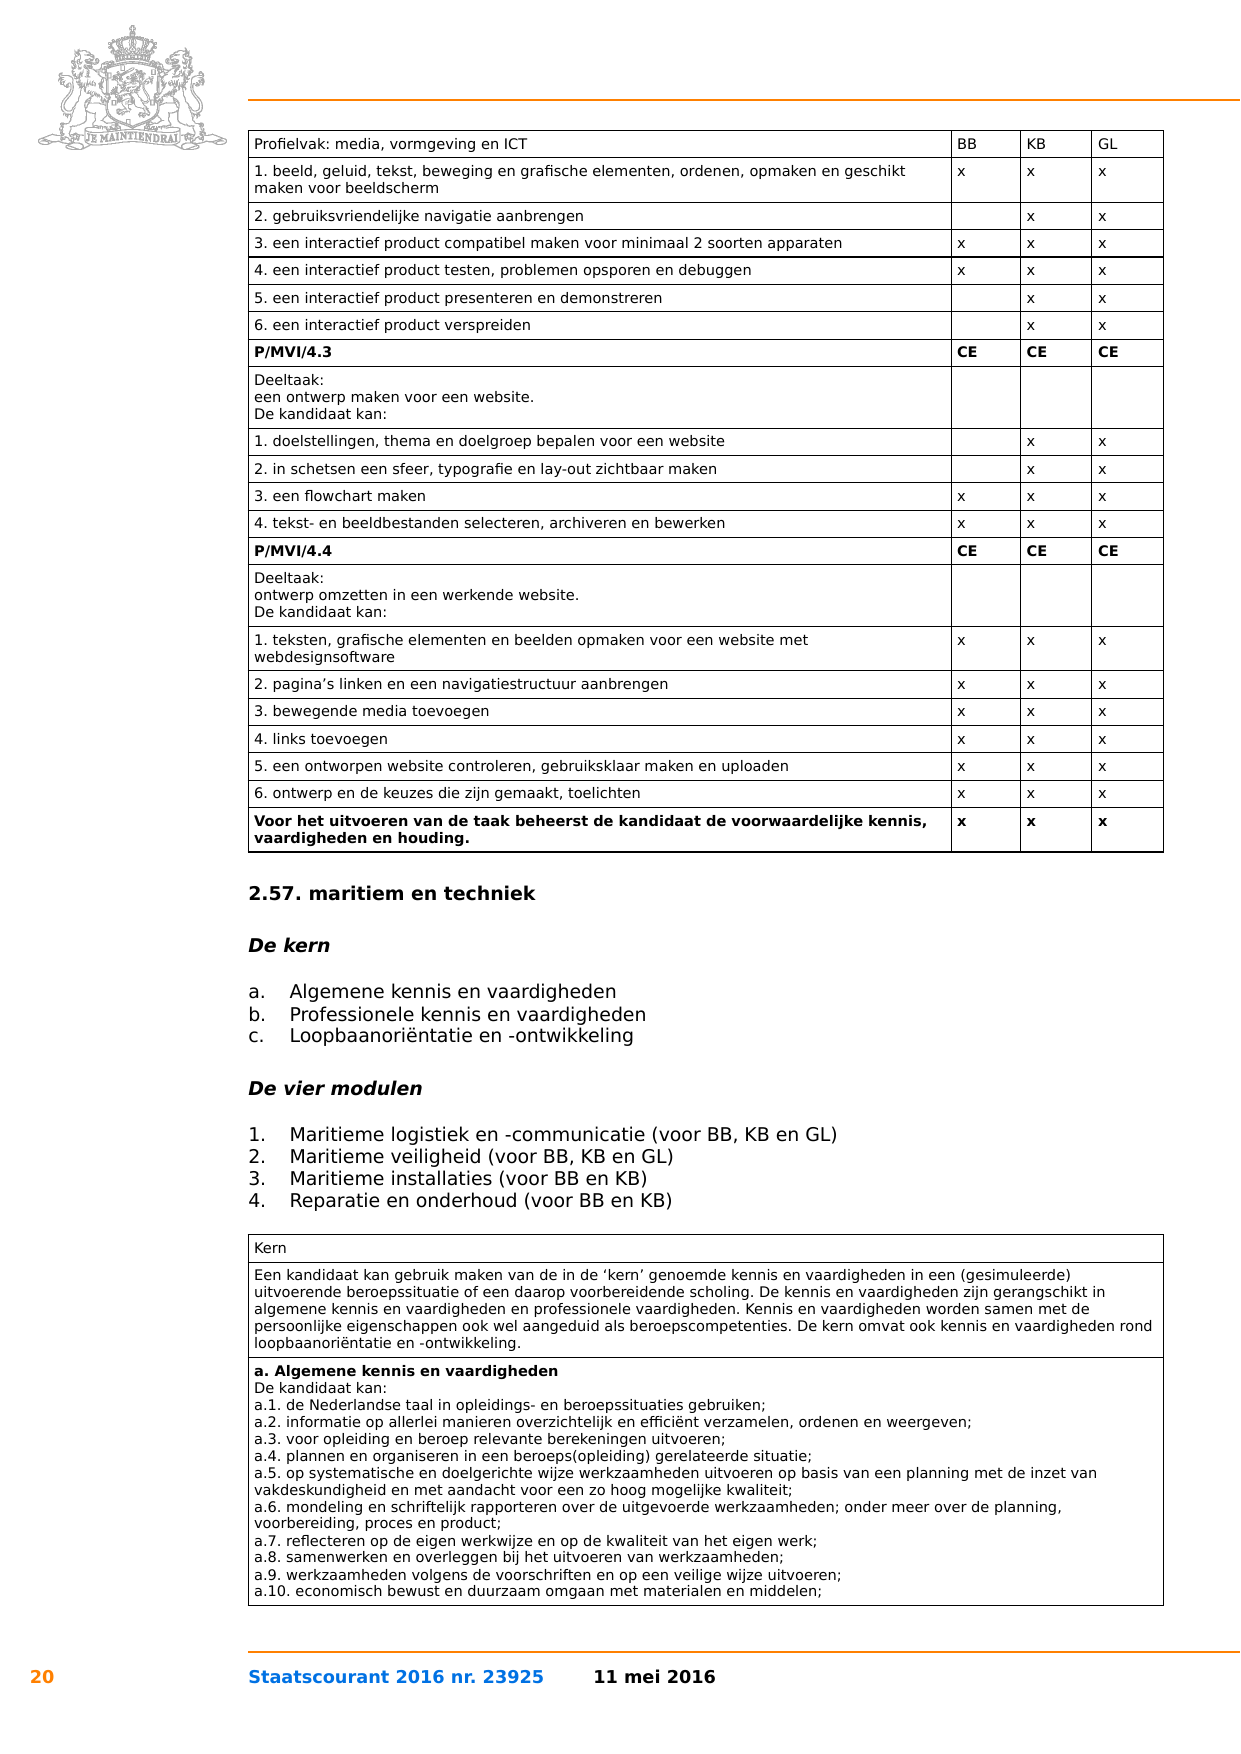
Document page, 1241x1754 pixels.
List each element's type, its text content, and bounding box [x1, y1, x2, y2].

table_cell x [1021, 808, 1091, 851]
subtitle De kern [248, 934, 1163, 956]
table_cell x [952, 230, 1020, 256]
table_cell a. Algemene kennis en vaardigheden De kandidaat kan: a.1. de Nederlandse taal in opleidings- en beroepssituaties gebruiken; a.2. informatie op allerlei manieren overzichtelijk en efficiënt verzamelen, ordenen en weergeven; a.3. voor opleiding en beroep relevante berekeningen uitvoeren; a.4. plannen en organiseren in een beroeps(opleiding) gerelateerde situatie; a.5. op systematische en doelgerichte wijze werkzaamheden uitvoeren op basis van een planning met de inzet van vakdeskundigheid en met aandacht voor een zo hoog mogelijke kwaliteit; a.6. mondeling en schriftelijk rapporteren over de uitgevoerde werkzaamheden; onder meer over de planning, voorbereiding, proces en product; a.7. reflecteren op de eigen werkwijze en op de kwaliteit van het eigen werk; a.8. samenwerken en overleggen bij het uitvoeren van werkzaamheden; a.9. werkzaamheden volgens de voorschriften en op een veilige wijze uitvoeren; a.10. economisch bewust en duurzaam omgaan met materialen en middelen; [249, 1358, 1163, 1605]
table_cell x [1092, 258, 1163, 284]
subtitle 2.57. maritiem en techniek [248, 882, 1163, 904]
table_cell x [1021, 230, 1091, 256]
table_cell 3. een interactief product compatibel maken voor minimaal 2 soorten apparaten [249, 230, 951, 256]
table_cell x [1021, 483, 1091, 509]
table_cell x [952, 753, 1020, 780]
table_cell x [952, 511, 1020, 537]
table_cell P/MVI/4.3 [249, 340, 951, 366]
table_cell x [952, 258, 1020, 284]
table_cell x [952, 483, 1020, 509]
table_header KB [1021, 131, 1091, 157]
text b. Professionele kennis en vaardigheden [248, 1003, 1163, 1025]
text c. Loopbaanoriëntatie en -ontwikkeling [248, 1025, 1163, 1047]
table_cell x [1021, 158, 1091, 202]
table_cell x [1021, 258, 1091, 284]
table_cell 2. pagina’s linken en een navigatiestructuur aanbrengen [249, 671, 951, 697]
table_cell x [1021, 203, 1091, 229]
table_cell x [1092, 429, 1163, 455]
table_cell x [1021, 753, 1091, 780]
table_cell CE [952, 538, 1020, 564]
table_cell [952, 285, 1020, 311]
table_cell [952, 203, 1020, 229]
table_cell x [952, 158, 1020, 202]
table_cell [1021, 565, 1091, 626]
table_cell [952, 456, 1020, 482]
table_cell x [1021, 312, 1091, 339]
table_cell x [952, 627, 1020, 670]
table_cell Deeltaak: ontwerp omzetten in een werkende website. De kandidaat kan: [249, 565, 951, 626]
text 2. Maritieme veiligheid (voor BB, KB en GL) [248, 1146, 1163, 1168]
text 1. Maritieme logistiek en -communicatie (voor BB, KB en GL) [248, 1124, 1163, 1146]
table_cell CE [952, 340, 1020, 366]
table_cell x [1092, 312, 1163, 339]
table_cell 2. gebruiksvriendelijke navigatie aanbrengen [249, 203, 951, 229]
table_header Kern [249, 1235, 1163, 1262]
table_cell x [1092, 753, 1163, 780]
table_cell 2. in schetsen een sfeer, typografie en lay-out zichtbaar maken [249, 456, 951, 482]
table_cell 5. een ontworpen website controleren, gebruiksklaar maken en uploaden [249, 753, 951, 780]
table_cell x [1092, 285, 1163, 311]
table_cell 1. beeld, geluid, tekst, beweging en grafische elementen, ordenen, opmaken en geschikt maken voor beeldscherm [249, 158, 951, 202]
table_cell 5. een interactief product presenteren en demonstreren [249, 285, 951, 311]
table_cell x [1021, 429, 1091, 455]
table_cell [1092, 565, 1163, 626]
table_cell x [1021, 726, 1091, 752]
text 3. Maritieme installaties (voor BB en KB) [248, 1168, 1163, 1190]
table_cell Een kandidaat kan gebruik maken van de in de ‘kern’ genoemde kennis en vaardigheden in een (gesimuleerde) uitvoerende beroepssituatie of een daarop voorbereidende scholing. De kennis en vaardigheden zijn gerangschikt in algemene kennis en vaardigheden en professionele vaardigheden. Kennis en vaardigheden worden samen met de persoonlijke eigenschappen ook wel aangeduid als beroepscompetenties. De kern omvat ook kennis en vaardigheden rond loopbaanoriëntatie en -ontwikkeling. [249, 1263, 1163, 1357]
table_cell x [1092, 203, 1163, 229]
table_cell x [1092, 627, 1163, 670]
table_cell 4. links toevoegen [249, 726, 951, 752]
table_cell x [1021, 781, 1091, 807]
table_cell x [952, 671, 1020, 697]
table_cell x [1021, 627, 1091, 670]
table_header BB [952, 131, 1020, 157]
table_cell CE [1092, 340, 1163, 366]
table_cell CE [1021, 538, 1091, 564]
table_cell 3. bewegende media toevoegen [249, 699, 951, 725]
table_cell x [1021, 699, 1091, 725]
table_cell [952, 312, 1020, 339]
table_cell [1092, 367, 1163, 427]
table_cell 6. een interactief product verspreiden [249, 312, 951, 339]
table_cell x [1092, 781, 1163, 807]
table_cell [952, 367, 1020, 427]
table_cell [952, 429, 1020, 455]
table_cell P/MVI/4.4 [249, 538, 951, 564]
table_cell x [952, 781, 1020, 807]
table_cell 6. ontwerp en de keuzes die zijn gemaakt, toelichten [249, 781, 951, 807]
table_cell x [1092, 671, 1163, 697]
table_cell x [1021, 671, 1091, 697]
text 4. Reparatie en onderhoud (voor BB en KB) [248, 1190, 1163, 1212]
table_cell 1. doelstellingen, thema en doelgroep bepalen voor een website [249, 429, 951, 455]
table_header Profielvak: media, vormgeving en ICT [249, 131, 951, 157]
table_cell x [1092, 808, 1163, 851]
table_cell x [1021, 511, 1091, 537]
text a. Algemene kennis en vaardigheden [248, 981, 1163, 1003]
subtitle De vier modulen [248, 1077, 1163, 1099]
table_cell x [952, 808, 1020, 851]
table_cell x [1021, 285, 1091, 311]
table_cell 1. teksten, grafische elementen en beelden opmaken voor een website met webdesignsoftware [249, 627, 951, 670]
table_cell [1021, 367, 1091, 427]
table_cell x [1092, 158, 1163, 202]
table_cell 3. een flowchart maken [249, 483, 951, 509]
table_cell CE [1092, 538, 1163, 564]
table_cell 4. tekst- en beeldbestanden selecteren, archiveren en bewerken [249, 511, 951, 537]
table_cell x [1092, 230, 1163, 256]
table_cell x [1092, 726, 1163, 752]
table_cell x [952, 699, 1020, 725]
table_cell CE [1021, 340, 1091, 366]
table_cell x [952, 726, 1020, 752]
table_header GL [1092, 131, 1163, 157]
table_cell x [1092, 456, 1163, 482]
table_cell x [1021, 456, 1091, 482]
table_cell [952, 565, 1020, 626]
table_cell x [1092, 699, 1163, 725]
table_cell Deeltaak: een ontwerp maken voor een website. De kandidaat kan: [249, 367, 951, 427]
table_cell Voor het uitvoeren van de taak beheerst de kandidaat de voorwaardelijke kennis, vaardigheden en houding. [249, 808, 951, 851]
picture [38, 25, 227, 150]
table_cell x [1092, 511, 1163, 537]
table_cell x [1092, 483, 1163, 509]
table_cell 4. een interactief product testen, problemen opsporen en debuggen [249, 258, 951, 284]
